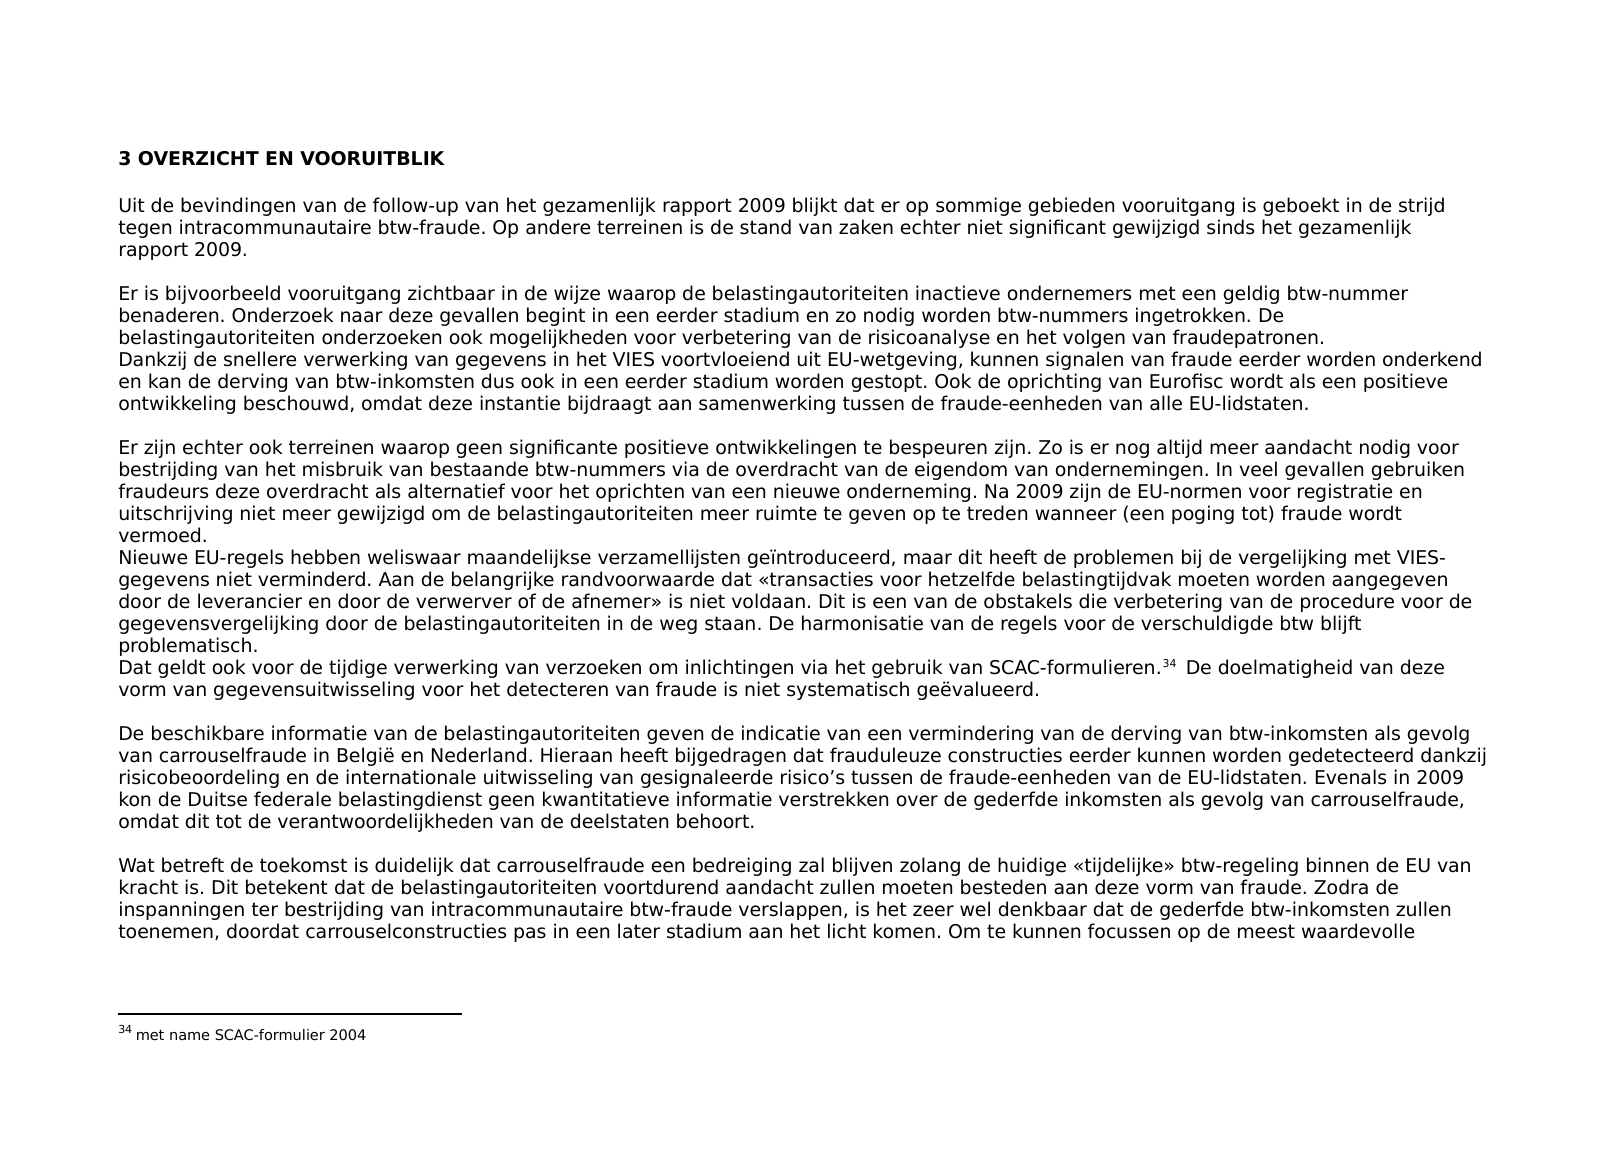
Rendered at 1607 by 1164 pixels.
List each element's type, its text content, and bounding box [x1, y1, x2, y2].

text Nieuwe EU-regels hebben weliswaar maandelijkse verzamellijsten geïntroduceerd, maar dit heeft de problemen bij de vergelijking met VIES-gegevens niet verminderd. Aan de belangrijke randvoorwaarde dat «transacties voor hetzelfde belastingtijdvak moeten worden aangegeven door de leverancier en door de verwerver of de afnemer» is niet voldaan. Dit is een van de obstakels die verbetering van de procedure voor de gegevensvergelijking door de belastingautoriteiten in de weg staan. De harmonisatie van de regels voor de verschuldigde btw blijft problematisch. [118, 547, 1488, 657]
text Er zijn echter ook terreinen waarop geen significante positieve ontwikkelingen te bespeuren zijn. Zo is er nog altijd meer aandacht nodig voor bestrijding van het misbruik van bestaande btw-nummers via de overdracht van de eigendom van ondernemingen. In veel gevallen gebruiken fraudeurs deze overdracht als alternatief voor het oprichten van een nieuwe onderneming. Na 2009 zijn de EU-normen voor registratie en uitschrijving niet meer gewijzigd om de belastingautoriteiten meer ruimte te geven op te treden wanneer (een poging tot) fraude wordt vermoed. [118, 437, 1488, 547]
text Er is bijvoorbeeld vooruitgang zichtbaar in de wijze waarop de belastingautoriteiten inactieve ondernemers met een geldig btw-nummer benaderen. Onderzoek naar deze gevallen begint in een eerder stadium en zo nodig worden btw-nummers ingetrokken. De belastingautoriteiten onderzoeken ook mogelijkheden voor verbetering van de risicoanalyse en het volgen van fraudepatronen. [118, 283, 1488, 349]
text Dankzij de snellere verwerking van gegevens in het VIES voortvloeiend uit EU-wetgeving, kunnen signalen van fraude eerder worden onderkend en kan de derving van btw-inkomsten dus ook in een eerder stadium worden gestopt. Ook de oprichting van Eurofisc wordt als een positieve ontwikkeling beschouwd, omdat deze instantie bijdraagt aan samenwerking tussen de fraude-eenheden van alle EU-lidstaten. [118, 349, 1488, 415]
text Dat geldt ook voor de tijdige verwerking van verzoeken om inlichtingen via het gebruik van SCAC-formulieren. De doelmatigheid van deze vorm van gegevensuitwisseling voor het detecteren van fraude is niet systematisch geëvalueerd. [118, 657, 1488, 701]
text met name SCAC-formulier 2004 [118, 1023, 1488, 1045]
subtitle 3 OVERZICHT EN VOORUITBLIK [118, 148, 1488, 170]
text De beschikbare informatie van de belastingautoriteiten geven de indicatie van een vermindering van de derving van btw-inkomsten als gevolg van carrouselfraude in België en Nederland. Hieraan heeft bijgedragen dat frauduleuze constructies eerder kunnen worden gedetecteerd dankzij risicobeoordeling en de internationale uitwisseling van gesignaleerde risico’s tussen de fraude-eenheden van de EU-lidstaten. Evenals in 2009 kon de Duitse federale belastingdienst geen kwantitatieve informatie verstrekken over de gederfde inkomsten als gevolg van carrouselfraude, omdat dit tot de verantwoordelijkheden van de deelstaten behoort. [118, 723, 1488, 833]
text Wat betreft de toekomst is duidelijk dat carrouselfraude een bedreiging zal blijven zolang de huidige «tijdelijke» btw-regeling binnen de EU van kracht is. Dit betekent dat de belastingautoriteiten voortdurend aandacht zullen moeten besteden aan deze vorm van fraude. Zodra de inspanningen ter bestrijding van intracommunautaire btw-fraude verslappen, is het zeer wel denkbaar dat de gederfde btw-inkomsten zullen toenemen, doordat carrouselconstructies pas in een later stadium aan het licht komen. Om te kunnen focussen op de meest waardevolle [118, 855, 1488, 943]
text Uit de bevindingen van de follow-up van het gezamenlijk rapport 2009 blijkt dat er op sommige gebieden vooruitgang is geboekt in de strijd tegen intracommunautaire btw-fraude. Op andere terreinen is de stand van zaken echter niet significant gewijzigd sinds het gezamenlijk rapport 2009. [118, 195, 1488, 261]
